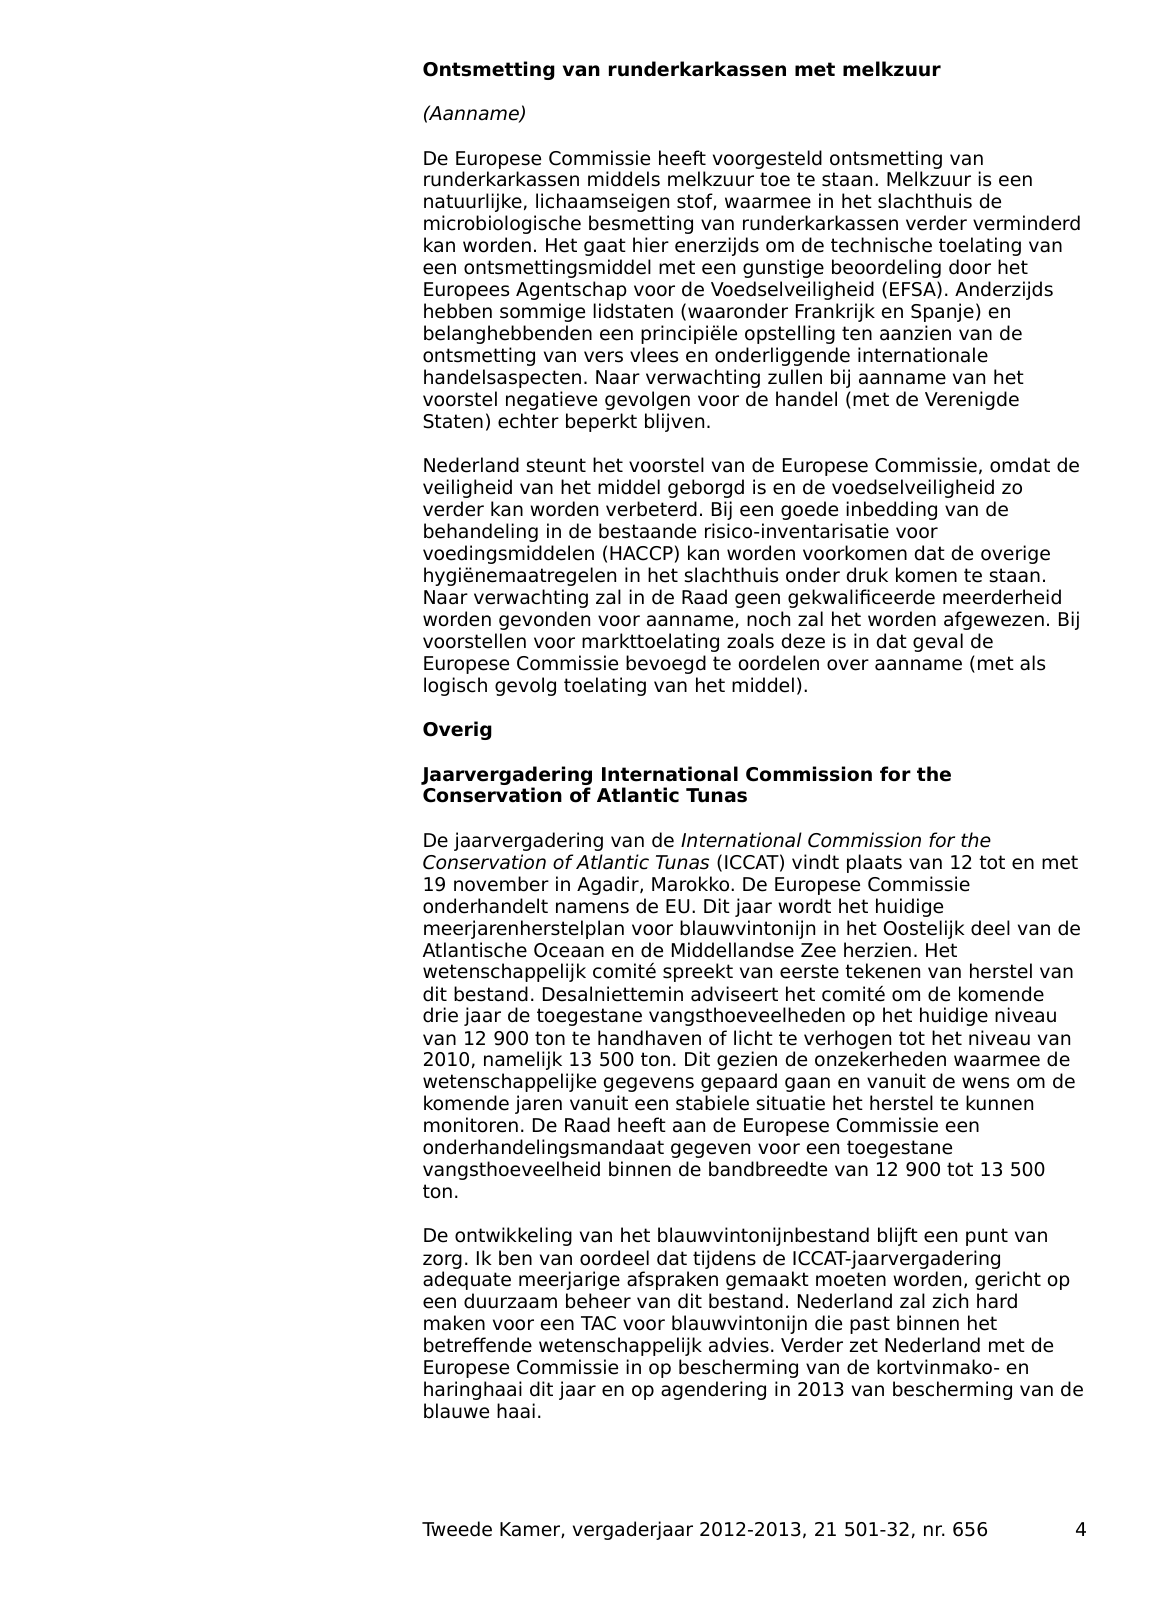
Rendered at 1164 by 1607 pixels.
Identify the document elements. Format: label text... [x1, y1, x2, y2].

subtitle Overig [422, 719, 1087, 741]
text De jaarvergadering van de International Commission for the Conservation of Atlantic Tunas (ICCAT) vindt plaats van 12 tot en met 19 november in Agadir, Marokko. De Europese Commissie onderhandelt namens de EU. Dit jaar wordt het huidige meerjarenherstelplan voor blauwvintonijn in het Oostelijk deel van de Atlantische Oceaan en de Middellandse Zee herzien. Het wetenschappelijk comité spreekt van eerste tekenen van herstel van dit bestand. Desalniettemin adviseert het comité om de komende drie jaar de toegestane vangsthoeveelheden op het huidige niveau van 12 900 ton te handhaven of licht te verhogen tot het niveau van 2010, namelijk 13 500 ton. Dit gezien de onzekerheden waarmee de wetenschappelijke gegevens gepaard gaan en vanuit de wens om de komende jaren vanuit een stabiele situatie het herstel te kunnen monitoren. De Raad heeft aan de Europese Commissie een onderhandelingsmandaat gegeven voor een toegestane vangsthoeveelheid binnen de bandbreedte van 12 900 tot 13 500 ton. [422, 829, 1087, 1203]
subtitle Ontsmetting van runderkarkassen met melkzuur [422, 59, 1087, 81]
text Nederland steunt het voorstel van de Europese Commissie, omdat de veiligheid van het middel geborgd is en de voedselveiligheid zo verder kan worden verbeterd. Bij een goede inbedding van de behandeling in de bestaande risico-inventarisatie voor voedingsmiddelen (HACCP) kan worden voorkomen dat de overige hygiënemaatregelen in het slachthuis onder druk komen te staan. Naar verwachting zal in de Raad geen gekwalificeerde meerderheid worden gevonden voor aanname, noch zal het worden afgewezen. Bij voorstellen voor markttoelating zoals deze is in dat geval de Europese Commissie bevoegd te oordelen over aanname (met als logisch gevolg toelating van het middel). [422, 455, 1087, 697]
subtitle Jaarvergadering International Commission for the Conservation of Atlantic Tunas [422, 763, 1087, 807]
text De ontwikkeling van het blauwvintonijnbestand blijft een punt van zorg. Ik ben van oordeel dat tijdens de ICCAT-jaarvergadering adequate meerjarige afspraken gemaakt moeten worden, gericht op een duurzaam beheer van dit bestand. Nederland zal zich hard maken voor een TAC voor blauwvintonijn die past binnen het betreffende wetenschappelijk advies. Verder zet Nederland met de Europese Commissie in op bescherming van de kortvinmako- en haringhaai dit jaar en op agendering in 2013 van bescherming van de blauwe haai. [422, 1225, 1087, 1423]
text De Europese Commissie heeft voorgesteld ontsmetting van runderkarkassen middels melkzuur toe te staan. Melkzuur is een natuurlijke, lichaamseigen stof, waarmee in het slachthuis de microbiologische besmetting van runderkarkassen verder verminderd kan worden. Het gaat hier enerzijds om de technische toelating van een ontsmettingsmiddel met een gunstige beoordeling door het Europees Agentschap voor de Voedselveiligheid (EFSA). Anderzijds hebben sommige lidstaten (waaronder Frankrijk en Spanje) en belanghebbenden een principiële opstelling ten aanzien van de ontsmetting van vers vlees en onderliggende internationale handelsaspecten. Naar verwachting zullen bij aanname van het voorstel negatieve gevolgen voor de handel (met de Verenigde Staten) echter beperkt blijven. [422, 147, 1087, 433]
subtitle (Aanname) [422, 103, 1087, 125]
